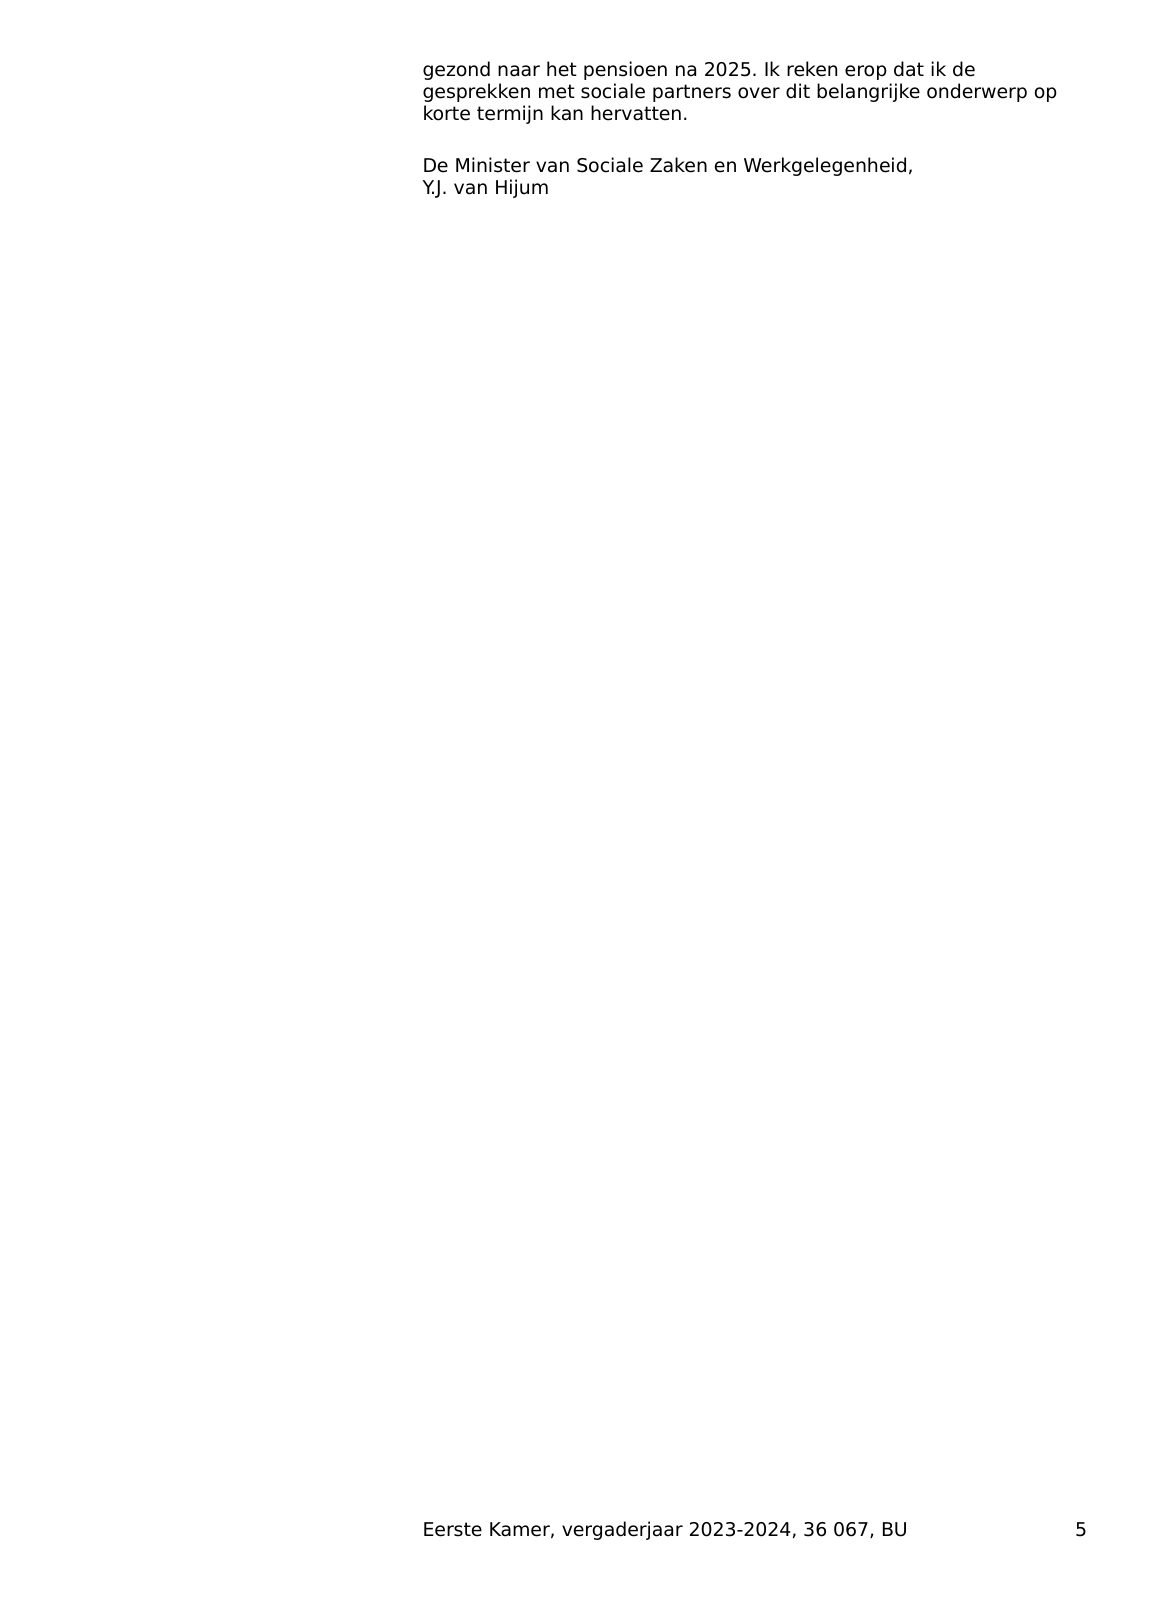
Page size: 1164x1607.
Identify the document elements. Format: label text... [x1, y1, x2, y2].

text gezond naar het pensioen na 2025. Ik reken erop dat ik de gesprekken met sociale partners over dit belangrijke onderwerp op korte termijn kan hervatten. [422, 59, 1087, 125]
text De Minister van Sociale Zaken en Werkgelegenheid, Y.J. van Hijum [422, 155, 1087, 199]
